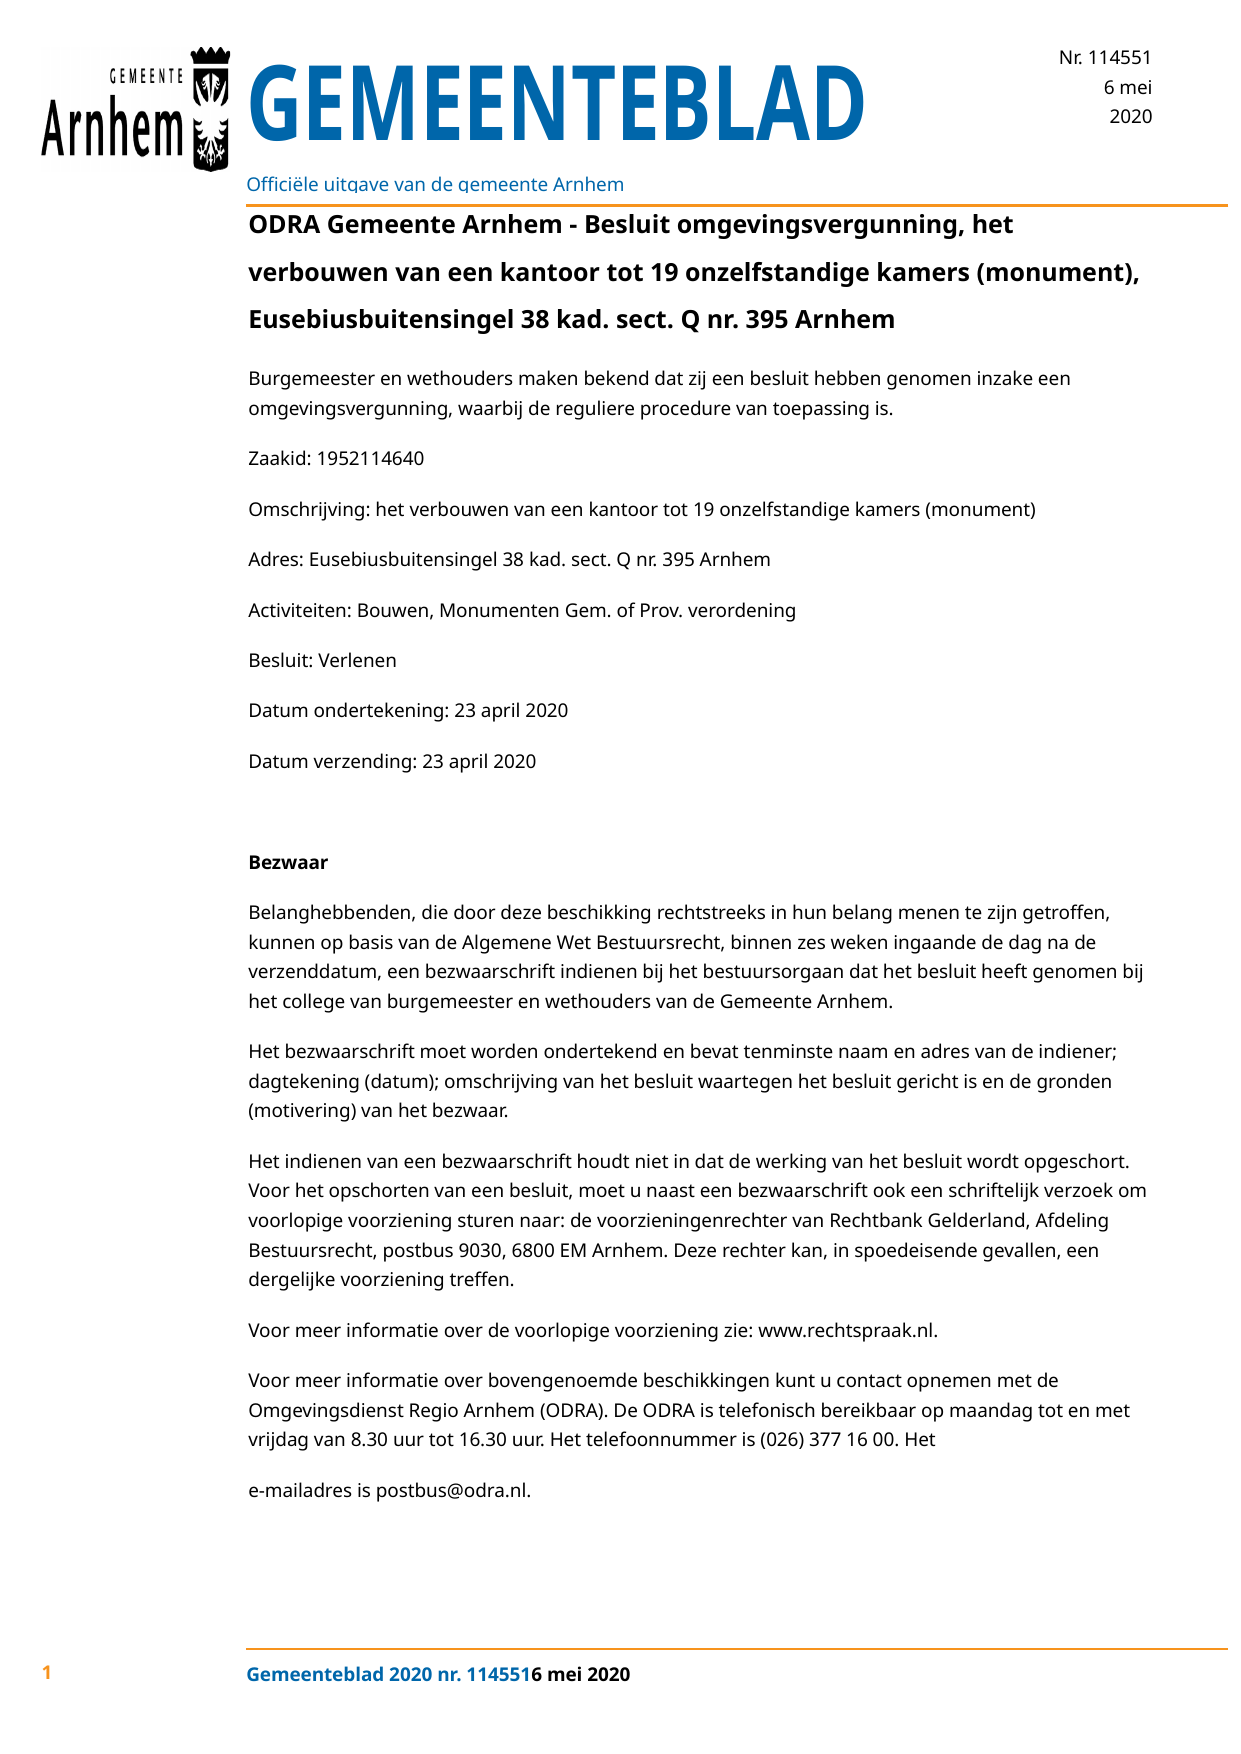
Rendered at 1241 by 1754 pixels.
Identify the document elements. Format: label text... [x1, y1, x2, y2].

text Datum verzending: 23 april 2020 [248, 748, 1152, 774]
text Belanghebbenden, die door deze beschikking rechtstreeks in hun belang menen te zijn getroffen, kunnen op basis van de Algemene Wet Bestuursrecht, binnen zes weken ingaande de dag na de verzenddatum, een bezwaarschrift indienen bij het bestuursorgaan dat het besluit heeft genomen bij het college van burgemeester en wethouders van de Gemeente Arnhem. [248, 899, 1152, 1014]
text Bezwaar [248, 849, 1152, 874]
text Besluit: Verlenen [248, 647, 1152, 673]
text Zaakid: 1952114640 [248, 446, 1152, 471]
text Het indienen van een bezwaarschrift houdt niet in dat de werking van het besluit wordt opgeschort. Voor het opschorten van een besluit, moet u naast een bezwaarschrift ook een schriftelijk verzoek om voorlopige voorziening sturen naar: de voorzieningenrechter van Rechtbank Gelderland, Afdeling Bestuursrecht, postbus 9030, 6800 EM Arnhem. Deze rechter kan, in spoedeisende gevallen, een dergelijke voorziening treffen. [248, 1148, 1152, 1292]
text Voor meer informatie over bovengenoemde beschikkingen kunt u contact opnemen met de Omgevingsdienst Regio Arnhem (ODRA). De ODRA is telefonisch bereikbaar op maandag tot en met vrijdag van 8.30 uur tot 16.30 uur. Het telefoonnummer is (026) 377 16 00. Het [248, 1367, 1152, 1452]
text e-mailadres is postbus@odra.nl. [248, 1477, 1152, 1502]
text Het bezwaarschrift moet worden ondertekend en bevat tenminste naam en adres van de indiener; dagtekening (datum); omschrijving van het besluit waartegen het besluit gericht is en de gronden (motivering) van het bezwaar. [248, 1038, 1152, 1123]
text Adres: Eusebiusbuitensingel 38 kad. sect. Q nr. 395 Arnhem [248, 546, 1152, 572]
text Datum ondertekening: 23 april 2020 [248, 698, 1152, 723]
text Omschrijving: het verbouwen van een kantoor tot 19 onzelfstandige kamers (monument) [248, 496, 1152, 522]
text Burgemeester en wethouders maken bekend dat zij een besluit hebben genomen inzake een omgevingsvergunning, waarbij de reguliere procedure van toepassing is. [248, 366, 1152, 421]
text Activiteiten: Bouwen, Monumenten Gem. of Prov. verordening [248, 597, 1152, 622]
text Voor meer informatie over de voorlopige voorziening zie: www.rechtspraak.nl. [248, 1317, 1152, 1342]
picture [41, 47, 231, 172]
text ODRA Gemeente Arnhem - Besluit omgevingsvergunning, het verbouwen van een kantoor tot 19 onzelfstandige kamers (monument), Eusebiusbuitensingel 38 kad. sect. Q nr. 395 Arnhem [248, 207, 1152, 336]
